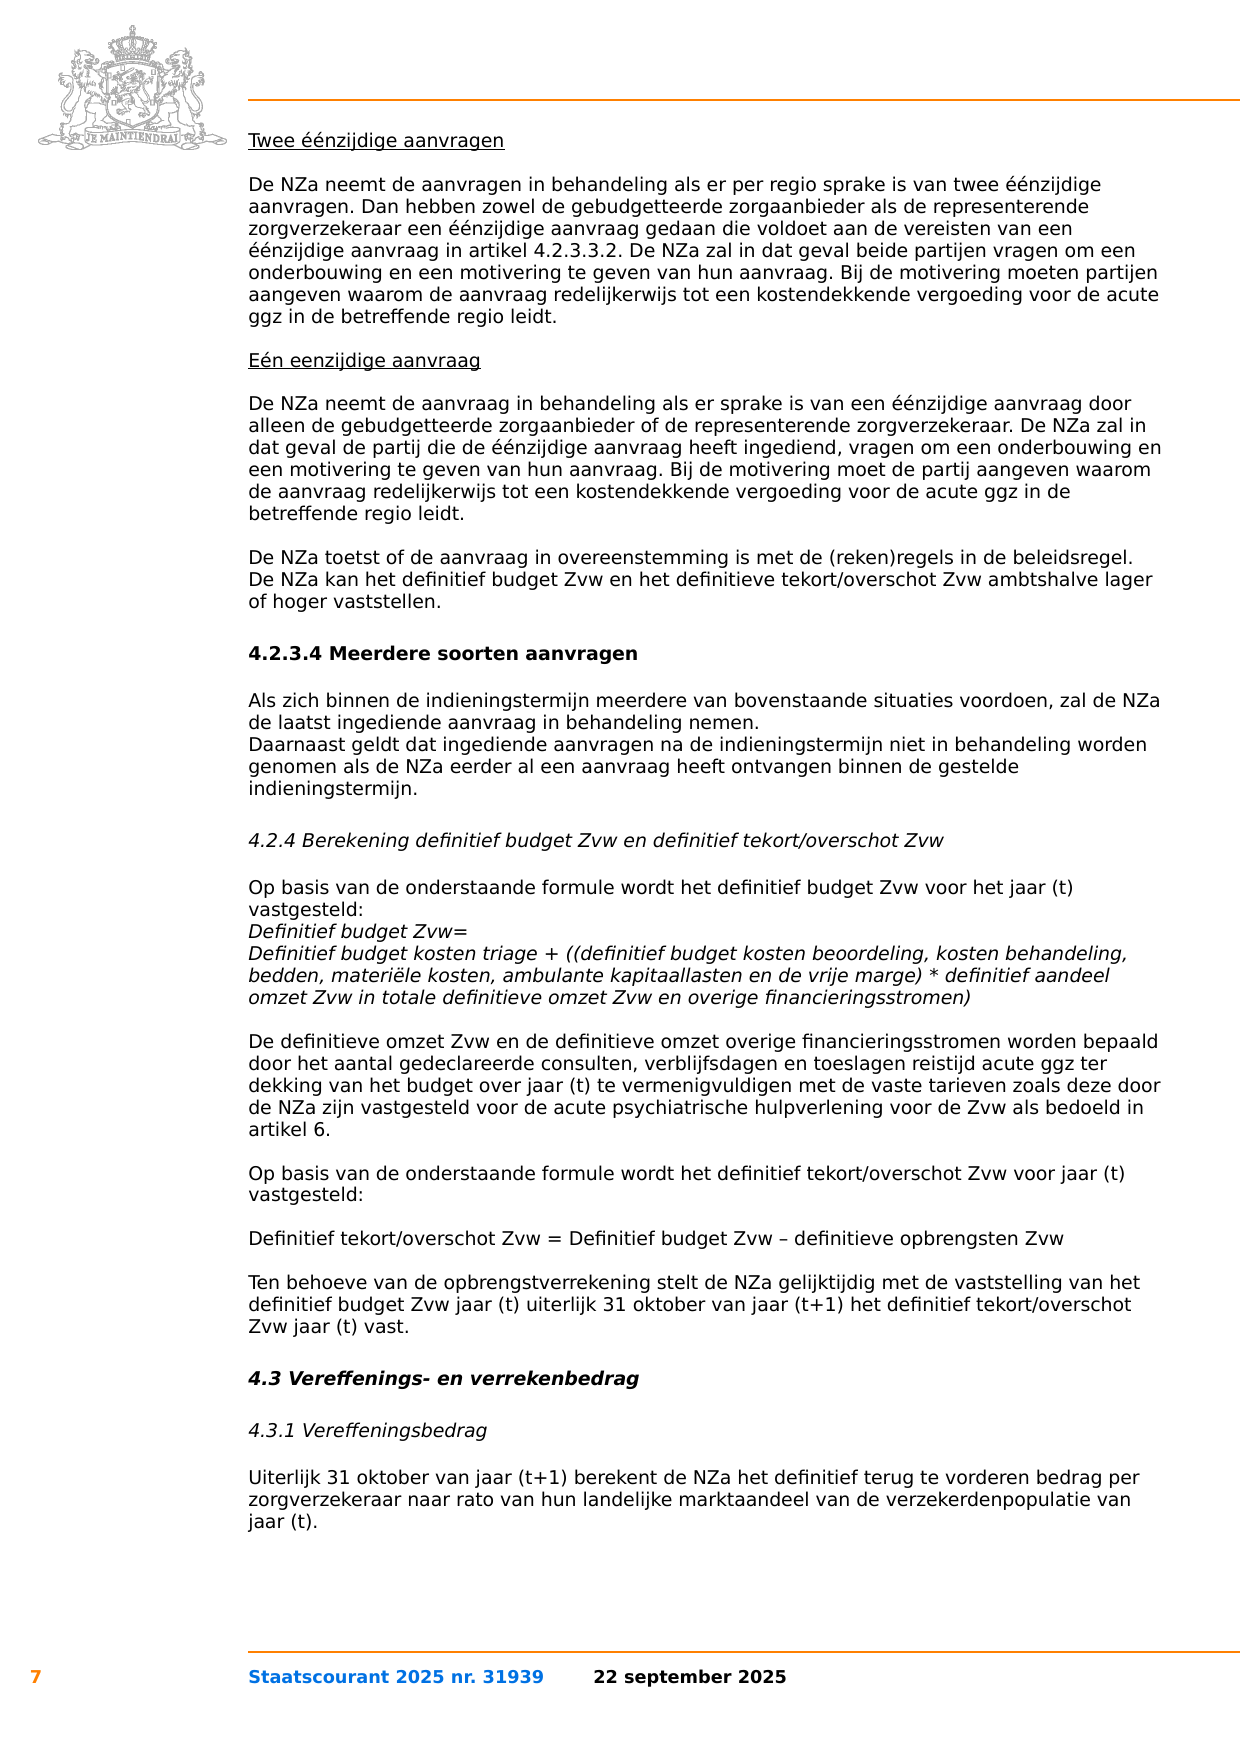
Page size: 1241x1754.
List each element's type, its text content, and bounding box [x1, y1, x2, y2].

text De NZa neemt de aanvragen in behandeling als er per regio sprake is van twee éénzijdige aanvragen. Dan hebben zowel de gebudgetteerde zorgaanbieder als de representerende zorgverzekeraar een éénzijdige aanvraag gedaan die voldoet aan de vereisten van een éénzijdige aanvraag in artikel 4.2.3.3.2. De NZa zal in dat geval beide partijen vragen om een onderbouwing en een motivering te geven van hun aanvraag. Bij de motivering moeten partijen aangeven waarom de aanvraag redelijkerwijs tot een kostendekkende vergoeding voor de acute ggz in de betreffende regio leidt. [248, 174, 1163, 328]
subtitle 4.3.1 Vereffeningsbedrag [248, 1420, 1163, 1442]
subtitle 4.2.3.4 Meerdere soorten aanvragen [248, 643, 1163, 665]
text De definitieve omzet Zvw en de definitieve omzet overige financieringsstromen worden bepaald door het aantal gedeclareerde consulten, verblijfsdagen en toeslagen reistijd acute ggz ter dekking van het budget over jaar (t) te vermenigvuldigen met de vaste tarieven zoals deze door de NZa zijn vastgesteld voor de acute psychiatrische hulpverlening voor de Zvw als bedoeld in artikel 6. [248, 1031, 1163, 1141]
text Op basis van de onderstaande formule wordt het definitief budget Zvw voor het jaar (t) vastgesteld: [248, 877, 1163, 921]
text Als zich binnen de indieningstermijn meerdere van bovenstaande situaties voordoen, zal de NZa de laatst ingediende aanvraag in behandeling nemen. [248, 690, 1163, 734]
text Definitief tekort/overschot Zvw = Definitief budget Zvw – definitieve opbrengsten Zvw [248, 1228, 1163, 1250]
text Ten behoeve van de opbrengstverrekening stelt de NZa gelijktijdig met de vaststelling van het definitief budget Zvw jaar (t) uiterlijk 31 oktober van jaar (t+1) het definitief tekort/overschot Zvw jaar (t) vast. [248, 1272, 1163, 1338]
text Op basis van de onderstaande formule wordt het definitief tekort/overschot Zvw voor jaar (t) vastgesteld: [248, 1162, 1163, 1206]
subtitle Twee éénzijdige aanvragen [248, 130, 1163, 152]
subtitle 4.3 Vereffenings- en verrekenbedrag [248, 1368, 1163, 1390]
text Definitief budget kosten triage + ((definitief budget kosten beoordeling, kosten behandeling, bedden, materiële kosten, ambulante kapitaallasten en de vrije marge) * definitief aandeel omzet Zvw in totale definitieve omzet Zvw en overige financieringsstromen) [248, 943, 1163, 1009]
text De NZa toetst of de aanvraag in overeenstemming is met de (reken)regels in de beleidsregel. De NZa kan het definitief budget Zvw en het definitieve tekort/overschot Zvw ambtshalve lager of hoger vaststellen. [248, 547, 1163, 613]
text Definitief budget Zvw= [248, 921, 1163, 943]
text De NZa neemt de aanvraag in behandeling als er sprake is van een éénzijdige aanvraag door alleen de gebudgetteerde zorgaanbieder of de representerende zorgverzekeraar. De NZa zal in dat geval de partij die de éénzijdige aanvraag heeft ingediend, vragen om een onderbouwing en een motivering te geven van hun aanvraag. Bij de motivering moet de partij aangeven waarom de aanvraag redelijkerwijs tot een kostendekkende vergoeding voor de acute ggz in de betreffende regio leidt. [248, 393, 1163, 525]
subtitle 4.2.4 Berekening definitief budget Zvw en definitief tekort/overschot Zvw [248, 830, 1163, 852]
text Uiterlijk 31 oktober van jaar (t+1) berekent de NZa het definitief terug te vorderen bedrag per zorgverzekeraar naar rato van hun landelijke marktaandeel van de verzekerdenpopulatie van jaar (t). [248, 1467, 1163, 1533]
text Daarnaast geldt dat ingediende aanvragen na de indieningstermijn niet in behandeling worden genomen als de NZa eerder al een aanvraag heeft ontvangen binnen de gestelde indieningstermijn. [248, 734, 1163, 800]
subtitle Eén eenzijdige aanvraag [248, 349, 1163, 371]
picture [38, 25, 227, 150]
